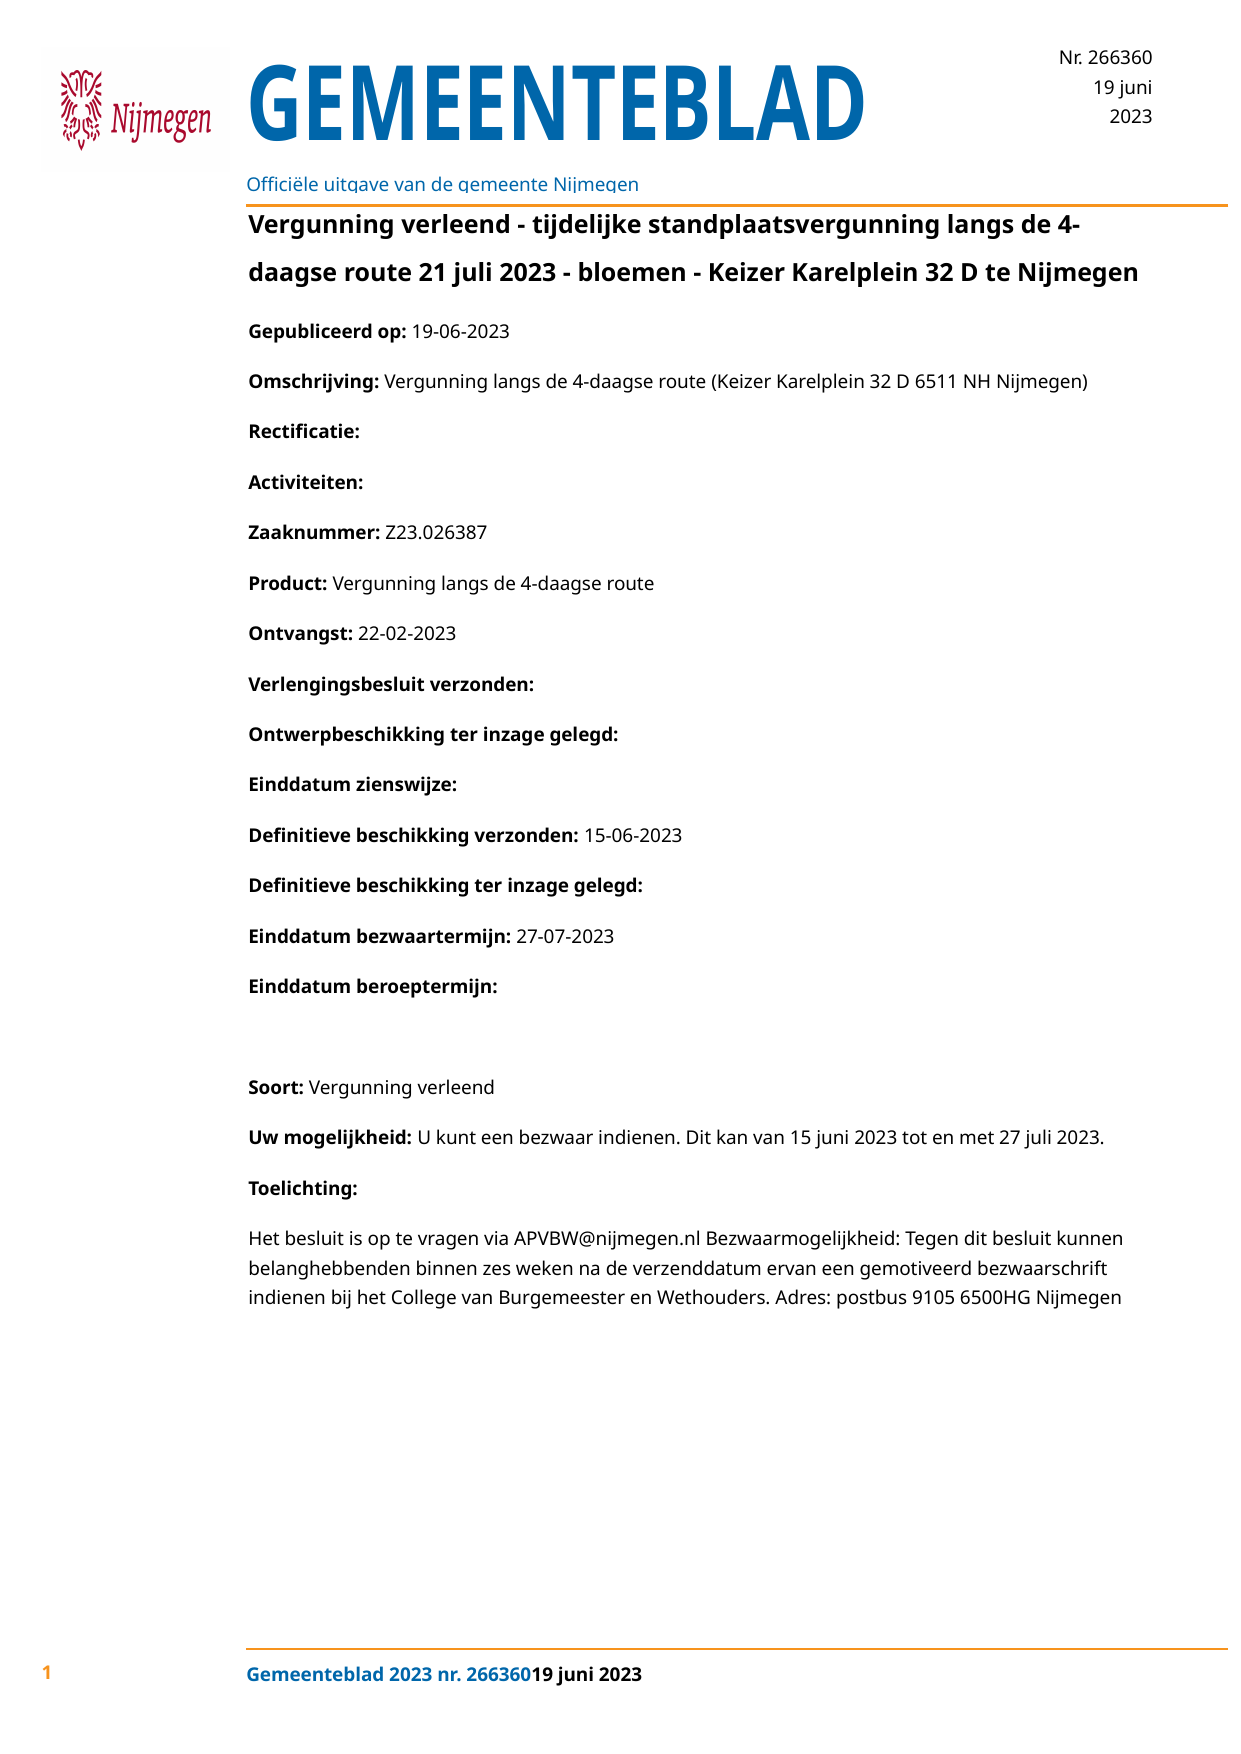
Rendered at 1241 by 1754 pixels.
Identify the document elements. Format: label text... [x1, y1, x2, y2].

text Zaaknummer: Z23.026387 [248, 519, 1152, 545]
text Einddatum bezwaartermijn: 27-07-2023 [248, 923, 1152, 949]
text Uw mogelijkheid: U kunt een bezwaar indienen. Dit kan van 15 juni 2023 tot en met 27 juli 2023. [248, 1124, 1152, 1150]
text Definitieve beschikking ter inzage gelegd: [248, 872, 1152, 898]
text Einddatum beroeptermijn: [248, 973, 1152, 999]
text Ontvangst: 22-02-2023 [248, 620, 1152, 646]
text Ontwerpbeschikking ter inzage gelegd: [248, 721, 1152, 747]
text Rectificatie: [248, 419, 1152, 444]
text Vergunning verleend - tijdelijke standplaatsvergunning langs de 4-daagse route 21 juli 2023 - bloemen - Keizer Karelplein 32 D te Nijmegen [248, 207, 1152, 288]
text Gepubliceerd op: 19-06-2023 [248, 318, 1152, 344]
text Omschrijving: Vergunning langs de 4-daagse route (Keizer Karelplein 32 D 6511 NH Nijmegen) [248, 368, 1152, 394]
text Het besluit is op te vragen via APVBW@nijmegen.nl Bezwaarmogelijkheid: Tegen dit besluit kunnen belanghebbenden binnen zes weken na de verzenddatum ervan een gemotiveerd bezwaarschrift indienen bij het College van Burgemeester en Wethouders. Adres: postbus 9105 6500HG Nijmegen [248, 1225, 1152, 1310]
text Product: Vergunning langs de 4-daagse route [248, 570, 1152, 596]
text Definitieve beschikking verzonden: 15-06-2023 [248, 822, 1152, 848]
picture [41, 47, 231, 172]
text Toelichting: [248, 1175, 1152, 1201]
text Activiteiten: [248, 469, 1152, 495]
text Soort: Vergunning verleend [248, 1074, 1152, 1100]
text Verlengingsbesluit verzonden: [248, 671, 1152, 697]
text Einddatum zienswijze: [248, 772, 1152, 797]
